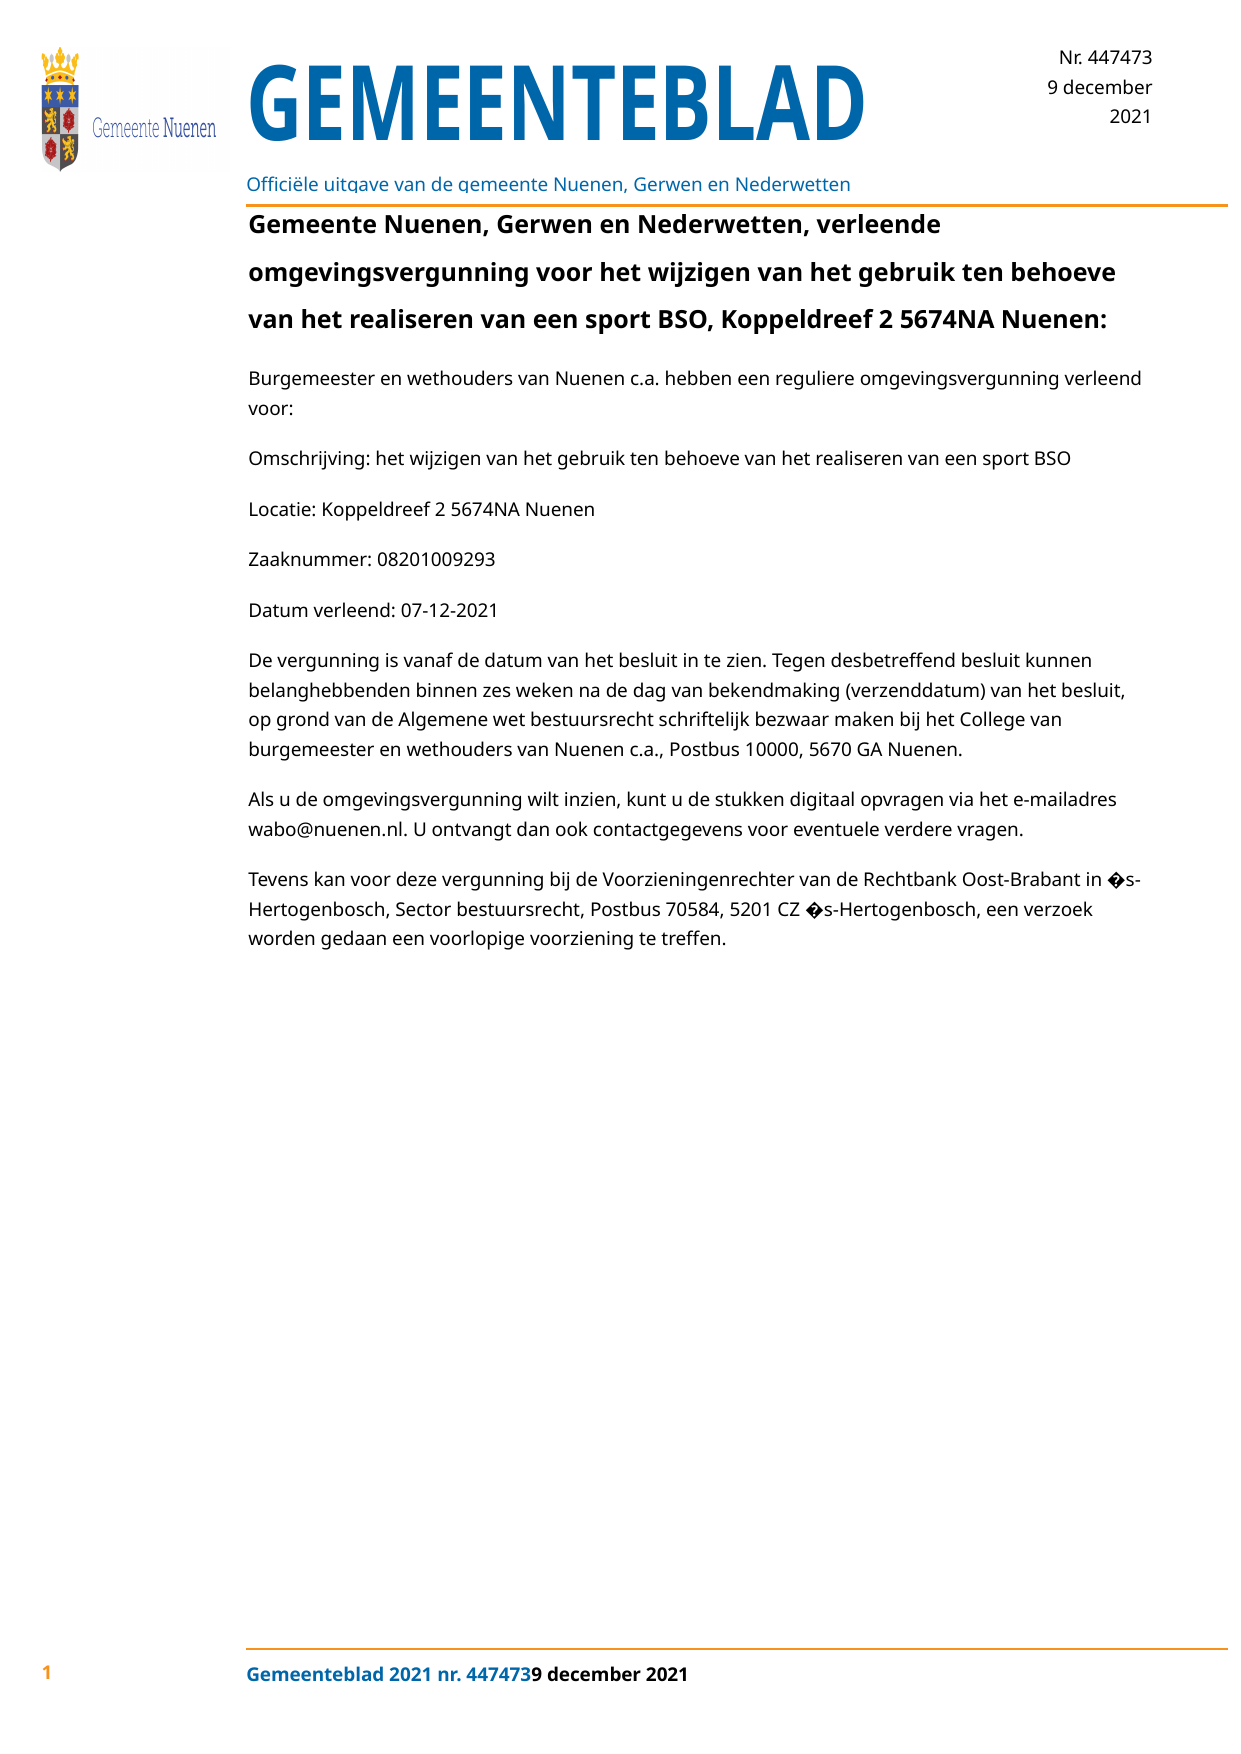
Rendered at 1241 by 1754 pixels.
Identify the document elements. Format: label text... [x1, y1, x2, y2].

text Burgemeester en wethouders van Nuenen c.a. hebben een reguliere omgevingsvergunning verleend voor: [248, 366, 1152, 421]
text Als u de omgevingsvergunning wilt inzien, kunt u de stukken digitaal opvragen via het e-mailadres wabo@nuenen.nl. U ontvangt dan ook contactgegevens voor eventuele verdere vragen. [248, 786, 1152, 842]
text Zaaknummer: 08201009293 [248, 546, 1152, 572]
text Omschrijving: het wijzigen van het gebruik ten behoeve van het realiseren van een sport BSO [248, 446, 1152, 471]
text Gemeente Nuenen, Gerwen en Nederwetten, verleende omgevingsvergunning voor het wijzigen van het gebruik ten behoeve van het realiseren van een sport BSO, Koppeldreef 2 5674NA Nuenen: [248, 207, 1152, 336]
text De vergunning is vanaf de datum van het besluit in te zien. Tegen desbetreffend besluit kunnen belanghebbenden binnen zes weken na de dag van bekendmaking (verzenddatum) van het besluit, op grond van de Algemene wet bestuursrecht schriftelijk bezwaar maken bij het College van burgemeester en wethouders van Nuenen c.a., Postbus 10000, 5670 GA Nuenen. [248, 647, 1152, 762]
text Tevens kan voor deze vergunning bij de Voorzieningenrechter van de Rechtbank Oost-Brabant in �s-Hertogenbosch, Sector bestuursrecht, Postbus 70584, 5201 CZ �s-Hertogenbosch, een verzoek worden gedaan een voorlopige voorziening te treffen. [248, 866, 1152, 951]
text Datum verleend: 07-12-2021 [248, 597, 1152, 622]
picture [41, 47, 231, 172]
text Locatie: Koppeldreef 2 5674NA Nuenen [248, 496, 1152, 522]
